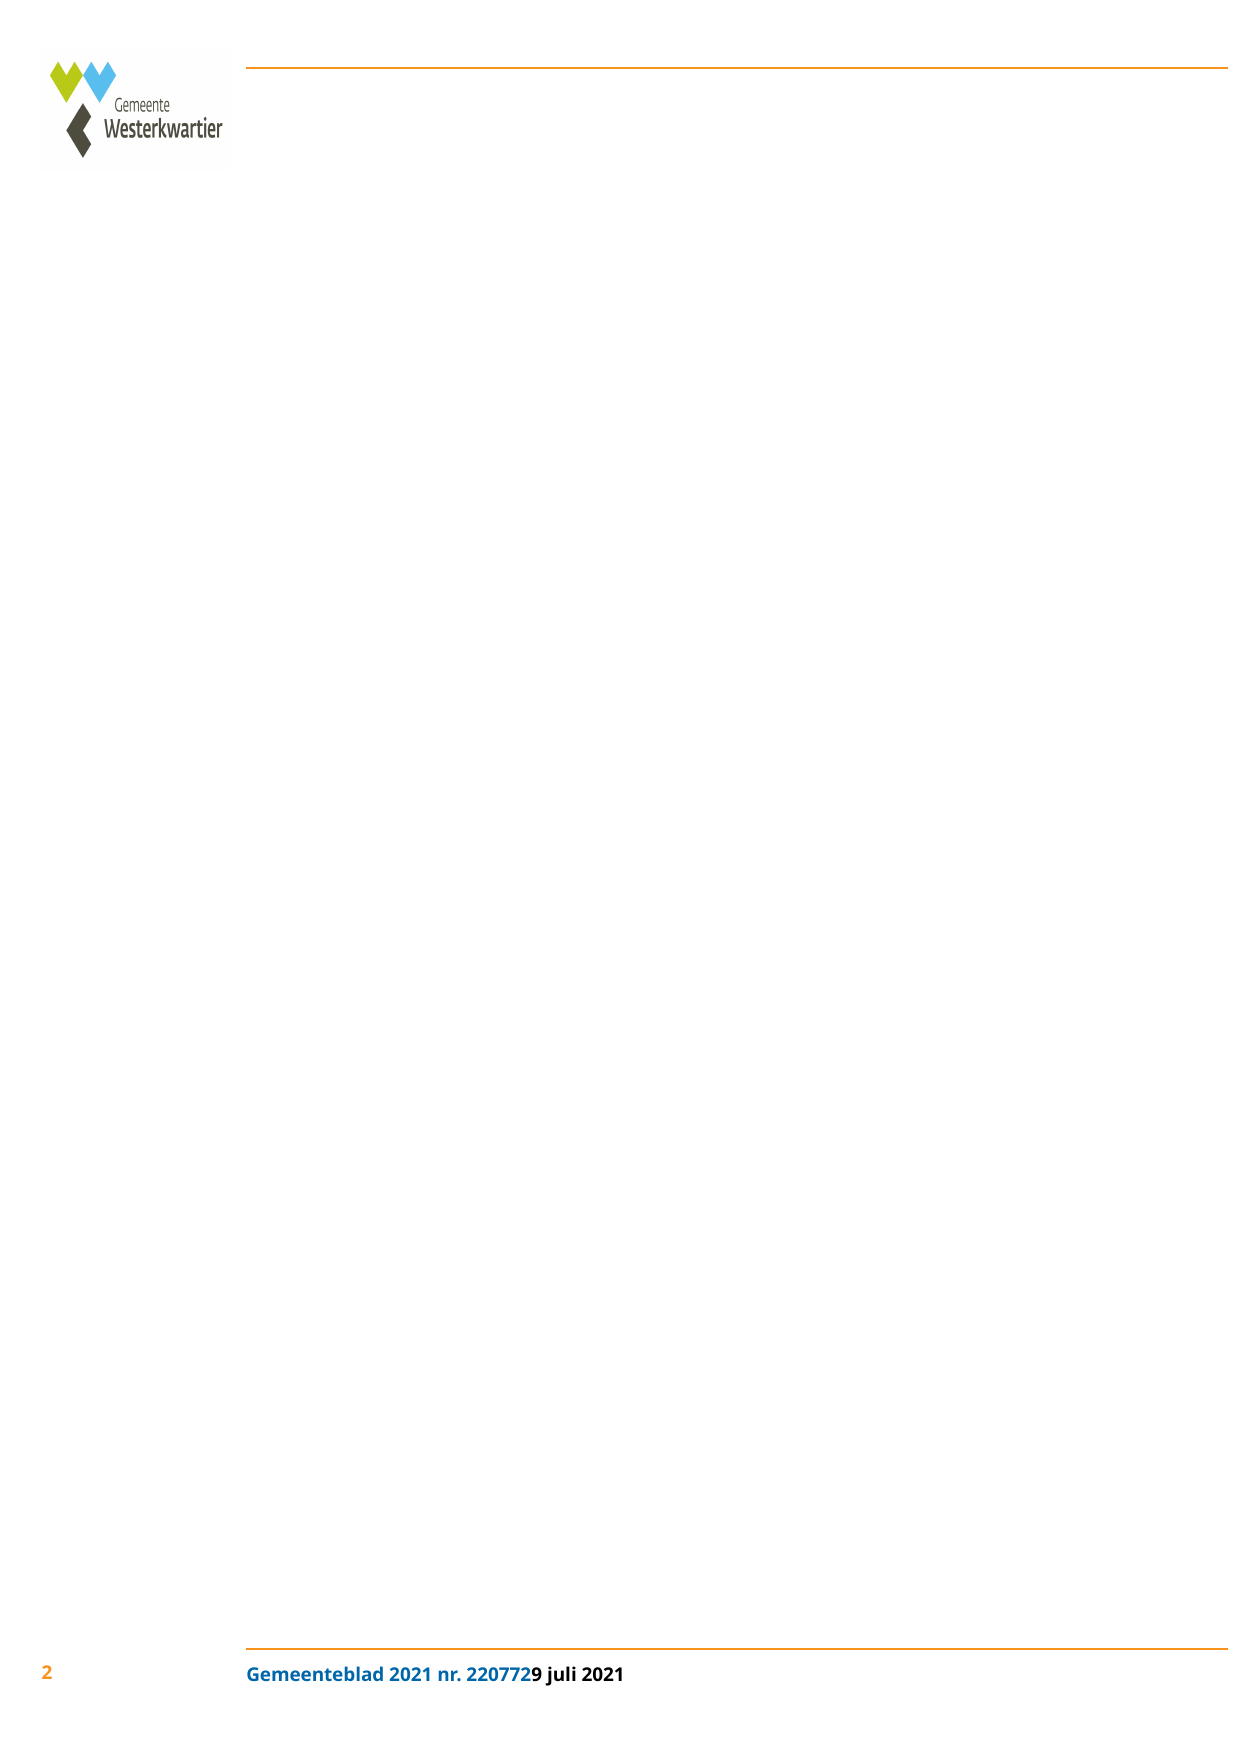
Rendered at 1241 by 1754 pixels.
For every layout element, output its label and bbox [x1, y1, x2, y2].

picture [41, 47, 231, 172]
